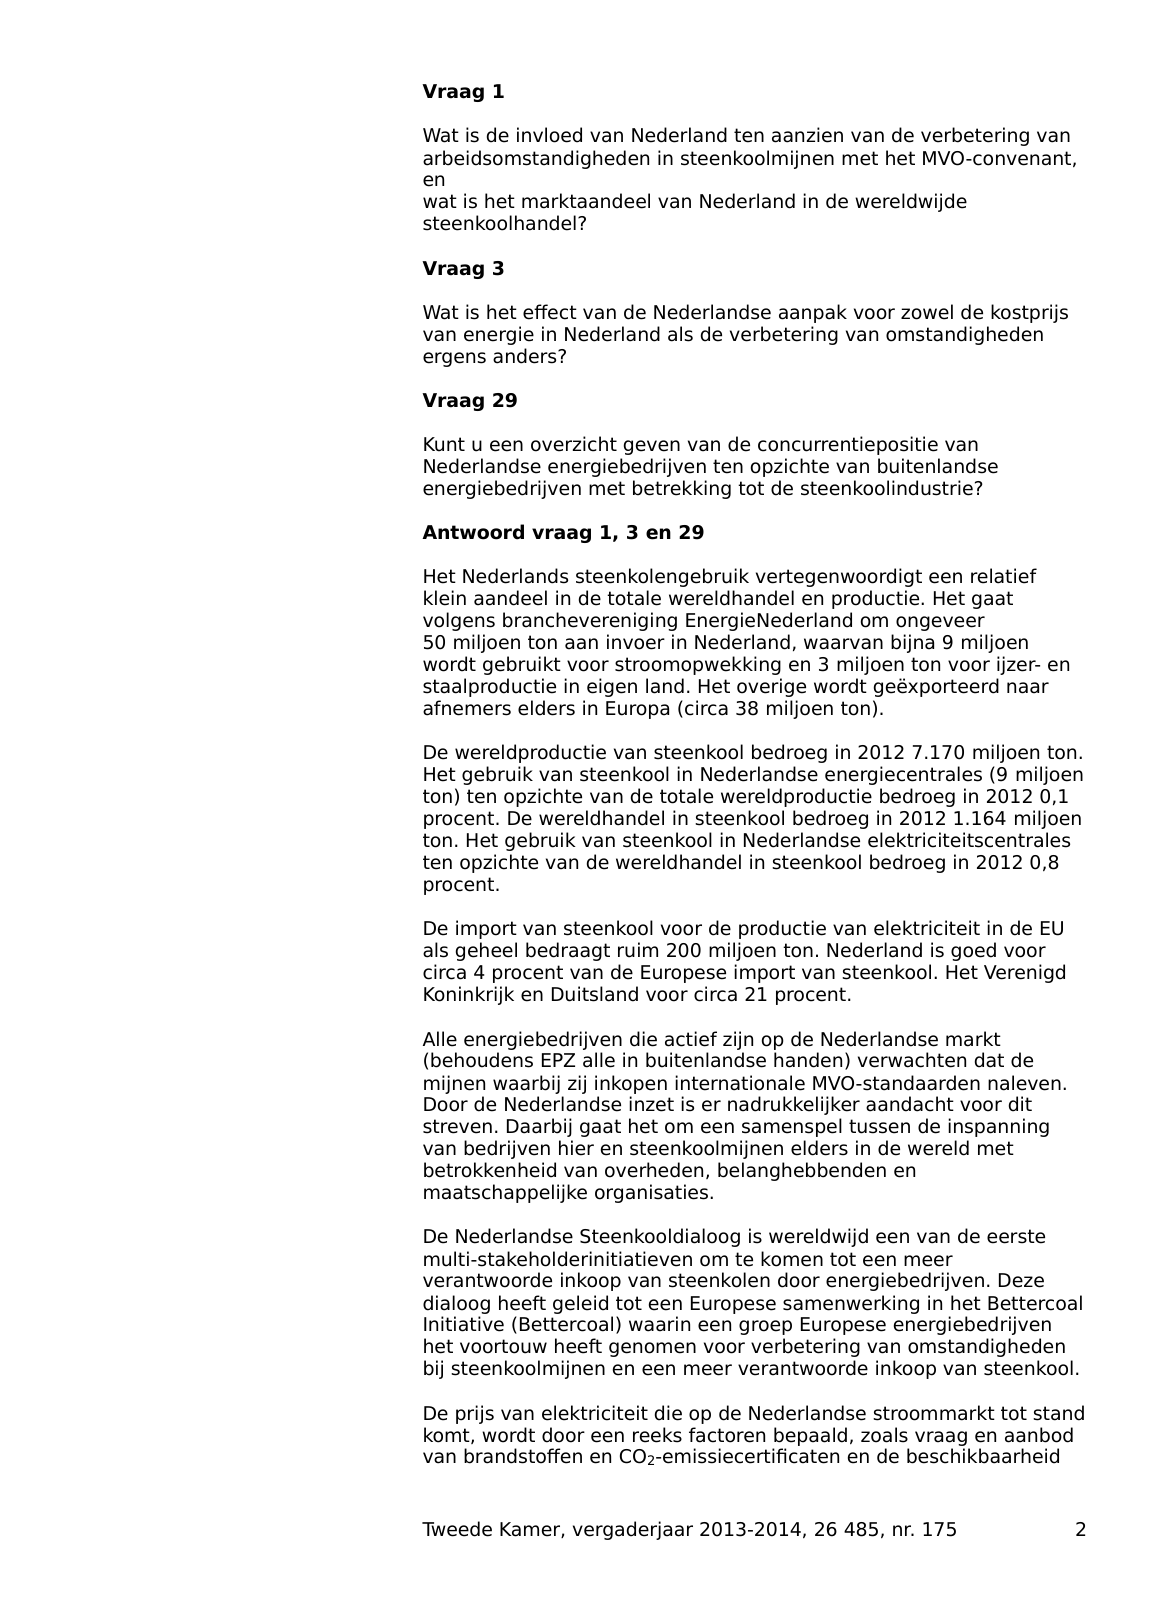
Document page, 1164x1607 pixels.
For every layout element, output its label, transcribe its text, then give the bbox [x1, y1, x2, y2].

subtitle Vraag 29 [422, 390, 1087, 412]
text Het Nederlands steenkolengebruik vertegenwoordigt een relatief klein aandeel in de totale wereldhandel en productie. Het gaat volgens branchevereniging EnergieNederland om ongeveer 50 miljoen ton aan invoer in Nederland, waarvan bijna 9 miljoen wordt gebruikt voor stroomopwekking en 3 miljoen ton voor ijzer- en staalproductie in eigen land. Het overige wordt geëxporteerd naar afnemers elders in Europa (circa 38 miljoen ton). [422, 566, 1087, 720]
text Wat is het effect van de Nederlandse aanpak voor zowel de kostprijs van energie in Nederland als de verbetering van omstandigheden ergens anders? [422, 302, 1087, 368]
subtitle Vraag 3 [422, 257, 1087, 279]
text De import van steenkool voor de productie van elektriciteit in de EU als geheel bedraagt ruim 200 miljoen ton. Nederland is goed voor circa 4 procent van de Europese import van steenkool. Het Verenigd Koninkrijk en Duitsland voor circa 21 procent. [422, 918, 1087, 1006]
subtitle Vraag 1 [422, 81, 1087, 103]
text Kunt u een overzicht geven van de concurrentiepositie van Nederlandse energiebedrijven ten opzichte van buitenlandse energiebedrijven met betrekking tot de steenkoolindustrie? [422, 434, 1087, 500]
text wat is het marktaandeel van Nederland in de wereldwijde steenkoolhandel? [422, 191, 1087, 235]
text De Nederlandse Steenkooldialoog is wereldwijd een van de eerste multi-stakeholderinitiatieven om te komen tot een meer verantwoorde inkoop van steenkolen door energiebedrijven. Deze dialoog heeft geleid tot een Europese samenwerking in het Bettercoal Initiative (Bettercoal) waarin een groep Europese energiebedrijven het voortouw heeft genomen voor verbetering van omstandigheden bij steenkoolmijnen en een meer verantwoorde inkoop van steenkool. [422, 1226, 1087, 1380]
subtitle Antwoord vraag 1, 3 en 29 [422, 522, 1087, 544]
text Alle energiebedrijven die actief zijn op de Nederlandse markt (behoudens EPZ alle in buitenlandse handen) verwachten dat de mijnen waarbij zij inkopen internationale MVO-standaarden naleven. Door de Nederlandse inzet is er nadrukkelijker aandacht voor dit streven. Daarbij gaat het om een samenspel tussen de inspanning van bedrijven hier en steenkoolmijnen elders in de wereld met betrokkenheid van overheden, belanghebbenden en maatschappelijke organisaties. [422, 1028, 1087, 1204]
text De wereldproductie van steenkool bedroeg in 2012 7.170 miljoen ton. Het gebruik van steenkool in Nederlandse energiecentrales (9 miljoen ton) ten opzichte van de totale wereldproductie bedroeg in 2012 0,1 procent. De wereldhandel in steenkool bedroeg in 2012 1.164 miljoen ton. Het gebruik van steenkool in Nederlandse elektriciteitscentrales ten opzichte van de wereldhandel in steenkool bedroeg in 2012 0,8 procent. [422, 742, 1087, 896]
text Wat is de invloed van Nederland ten aanzien van de verbetering van arbeidsomstandigheden in steenkoolmijnen met het MVO-convenant, en [422, 125, 1087, 191]
text De prijs van elektriciteit die op de Nederlandse stroommarkt tot stand komt, wordt door een reeks factoren bepaald, zoals vraag en aanbod van brandstoffen en CO2-emissiecertificaten en de beschikbaarheid [422, 1402, 1087, 1468]
